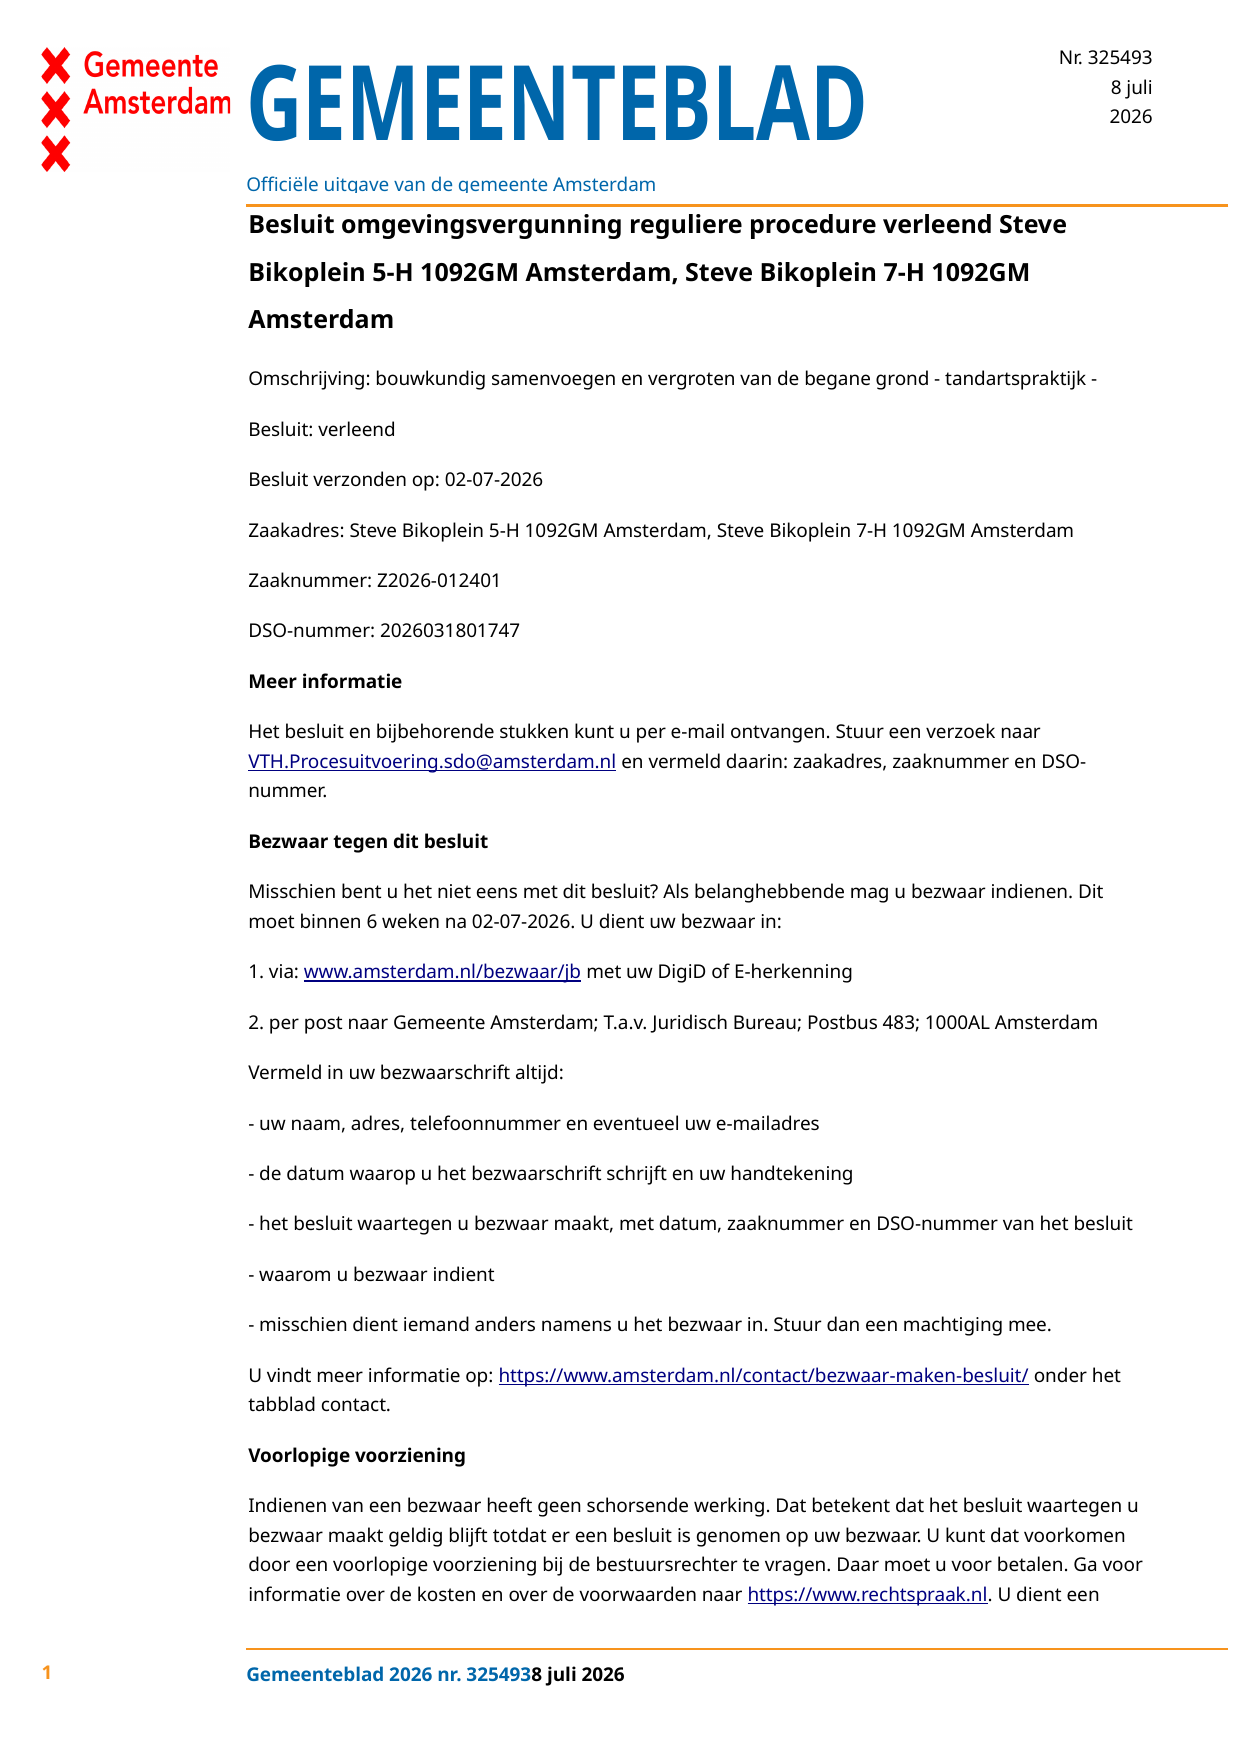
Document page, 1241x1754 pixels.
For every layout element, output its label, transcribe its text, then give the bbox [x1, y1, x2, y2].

text Voorlopige voorziening [248, 1442, 1152, 1467]
text - misschien dient iemand anders namens u het bezwaar in. Stuur dan een machtiging mee. [248, 1311, 1152, 1337]
text Indienen van een bezwaar heeft geen schorsende werking. Dat betekent dat het besluit waartegen u bezwaar maakt geldig blijft totdat er een besluit is genomen op uw bezwaar. U kunt dat voorkomen door een voorlopige voorziening bij de bestuursrechter te vragen. Daar moet u voor betalen. Ga voor informatie over de kosten en over de voorwaarden naar https://www.rechtspraak.nl. U dient een [248, 1492, 1152, 1607]
text Bezwaar tegen dit besluit [248, 828, 1152, 854]
picture [41, 47, 231, 172]
text Zaakadres: Steve Bikoplein 5-H 1092GM Amsterdam, Steve Bikoplein 7-H 1092GM Amsterdam [248, 517, 1152, 542]
text Besluit omgevingsvergunning reguliere procedure verleend Steve Bikoplein 5-H 1092GM Amsterdam, Steve Bikoplein 7-H 1092GM Amsterdam [248, 207, 1152, 336]
text Zaaknummer: Z2026-012401 [248, 567, 1152, 593]
text - uw naam, adres, telefoonnummer en eventueel uw e-mailadres [248, 1110, 1152, 1135]
text - de datum waarop u het bezwaarschrift schrijft en uw handtekening [248, 1160, 1152, 1186]
text - het besluit waartegen u bezwaar maakt, met datum, zaaknummer en DSO-nummer van het besluit [248, 1211, 1152, 1236]
text Vermeld in uw bezwaarschrift altijd: [248, 1059, 1152, 1085]
text Misschien bent u het niet eens met dit besluit? Als belanghebbende mag u bezwaar indienen. Dit moet binnen 6 weken na 02-07-2026. U dient uw bezwaar in: [248, 878, 1152, 934]
text Besluit verzonden op: 02-07-2026 [248, 466, 1152, 492]
text Besluit: verleend [248, 416, 1152, 442]
text Het besluit en bijbehorende stukken kunt u per e-mail ontvangen. Stuur een verzoek naar VTH.Procesuitvoering.sdo@amsterdam.nl en vermeld daarin: zaakadres, zaaknummer en DSO-nummer. [248, 718, 1152, 803]
text - waarom u bezwaar indient [248, 1261, 1152, 1287]
text 1. via: www.amsterdam.nl/bezwaar/jb met uw DigiD of E-herkenning [248, 958, 1152, 984]
text DSO-nummer: 2026031801747 [248, 618, 1152, 643]
text Meer informatie [248, 668, 1152, 694]
text U vindt meer informatie op: https://www.amsterdam.nl/contact/bezwaar-maken-besluit/ onder het tabblad contact. [248, 1362, 1152, 1417]
text Omschrijving: bouwkundig samenvoegen en vergroten van de begane grond - tandartspraktijk - [248, 366, 1152, 391]
text 2. per post naar Gemeente Amsterdam; T.a.v. Juridisch Bureau; Postbus 483; 1000AL Amsterdam [248, 1009, 1152, 1034]
